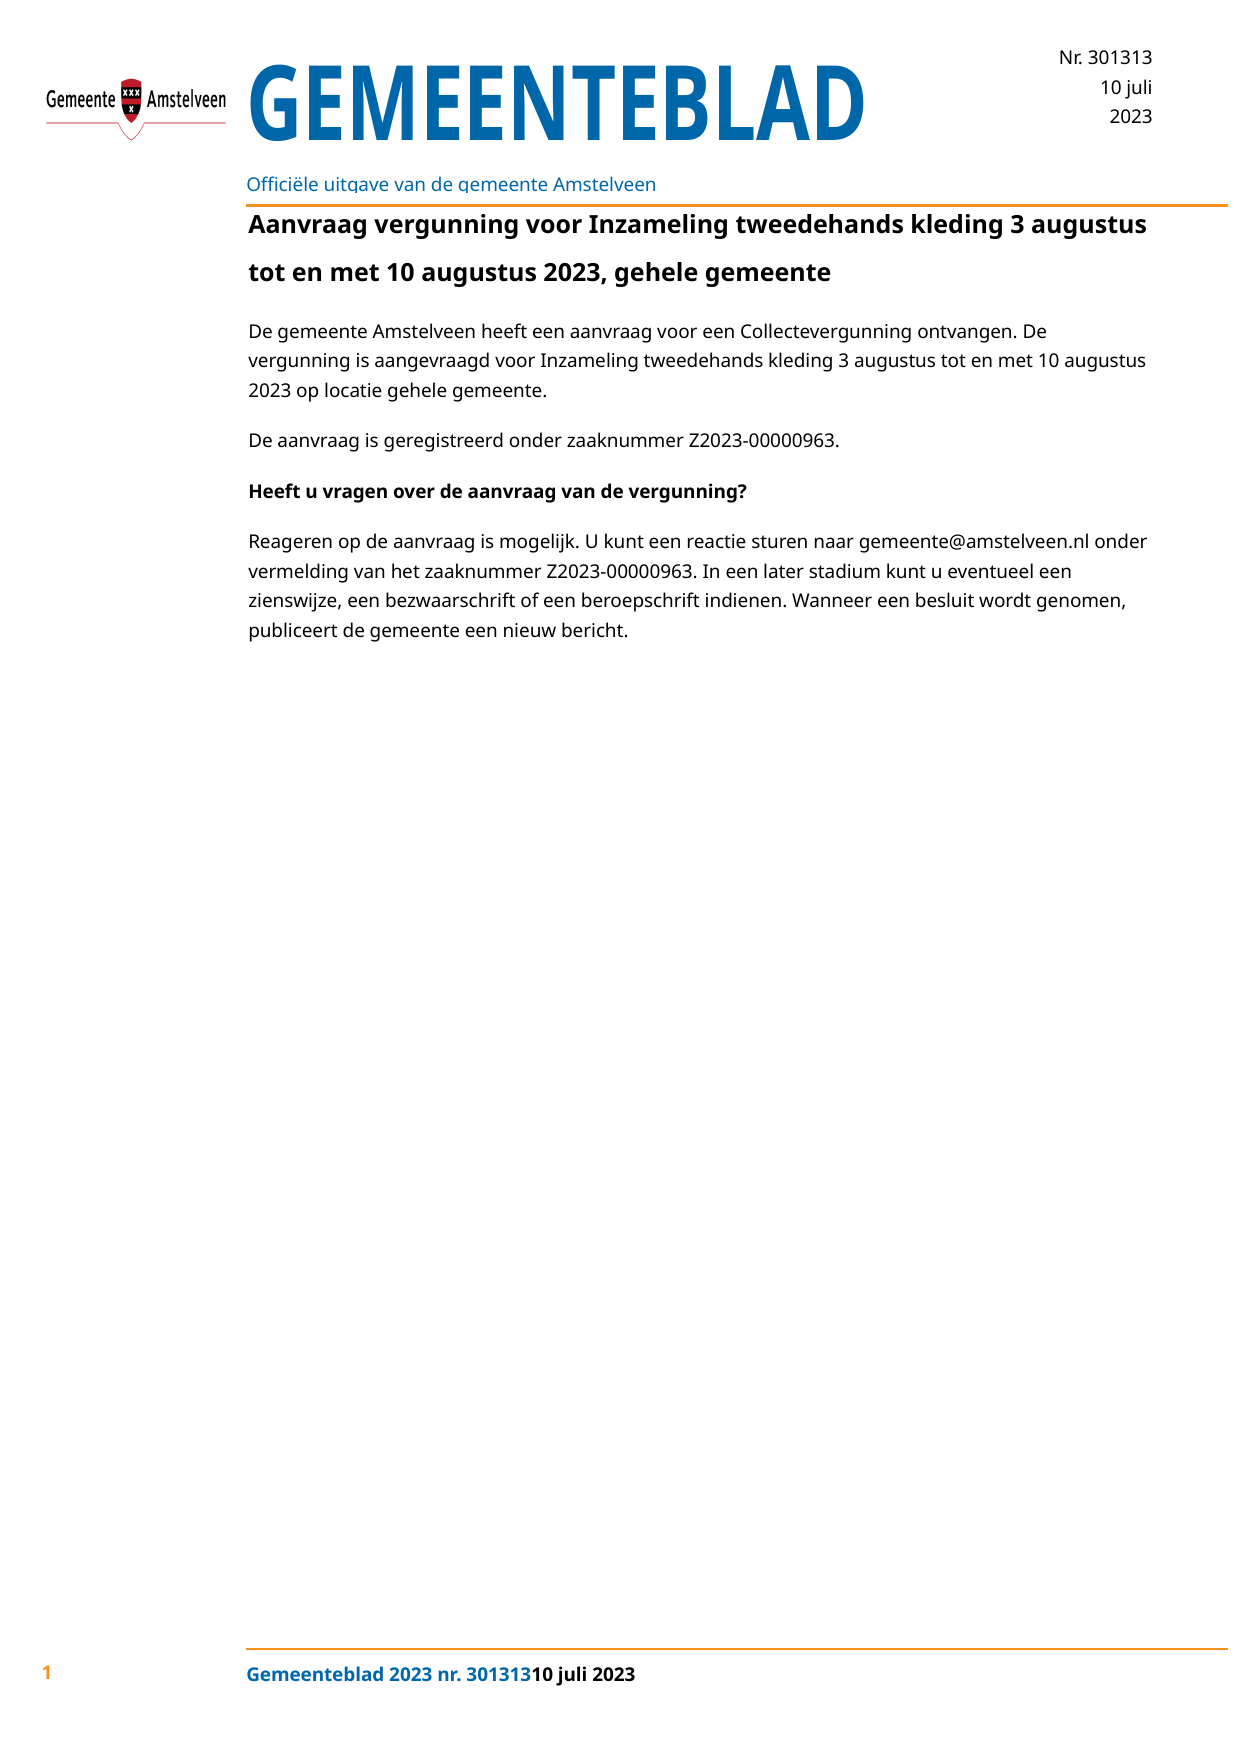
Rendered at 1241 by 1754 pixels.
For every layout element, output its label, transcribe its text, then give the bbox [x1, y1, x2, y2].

text De aanvraag is geregistreerd onder zaaknummer Z2023-00000963. [248, 427, 1152, 453]
text Heeft u vragen over de aanvraag van de vergunning? [248, 478, 1152, 504]
text Aanvraag vergunning voor Inzameling tweedehands kleding 3 augustus tot en met 10 augustus 2023, gehele gemeente [248, 207, 1152, 288]
picture [41, 47, 231, 172]
text Reageren op de aanvraag is mogelijk. U kunt een reactie sturen naar gemeente@amstelveen.nl onder vermelding van het zaaknummer Z2023-00000963. In een later stadium kunt u eventueel een zienswijze, een bezwaarschrift of een beroepschrift indienen. Wanneer een besluit wordt genomen, publiceert de gemeente een nieuw bericht. [248, 528, 1152, 643]
text De gemeente Amstelveen heeft een aanvraag voor een Collectevergunning ontvangen. De vergunning is aangevraagd voor Inzameling tweedehands kleding 3 augustus tot en met 10 augustus 2023 op locatie gehele gemeente. [248, 318, 1152, 403]
